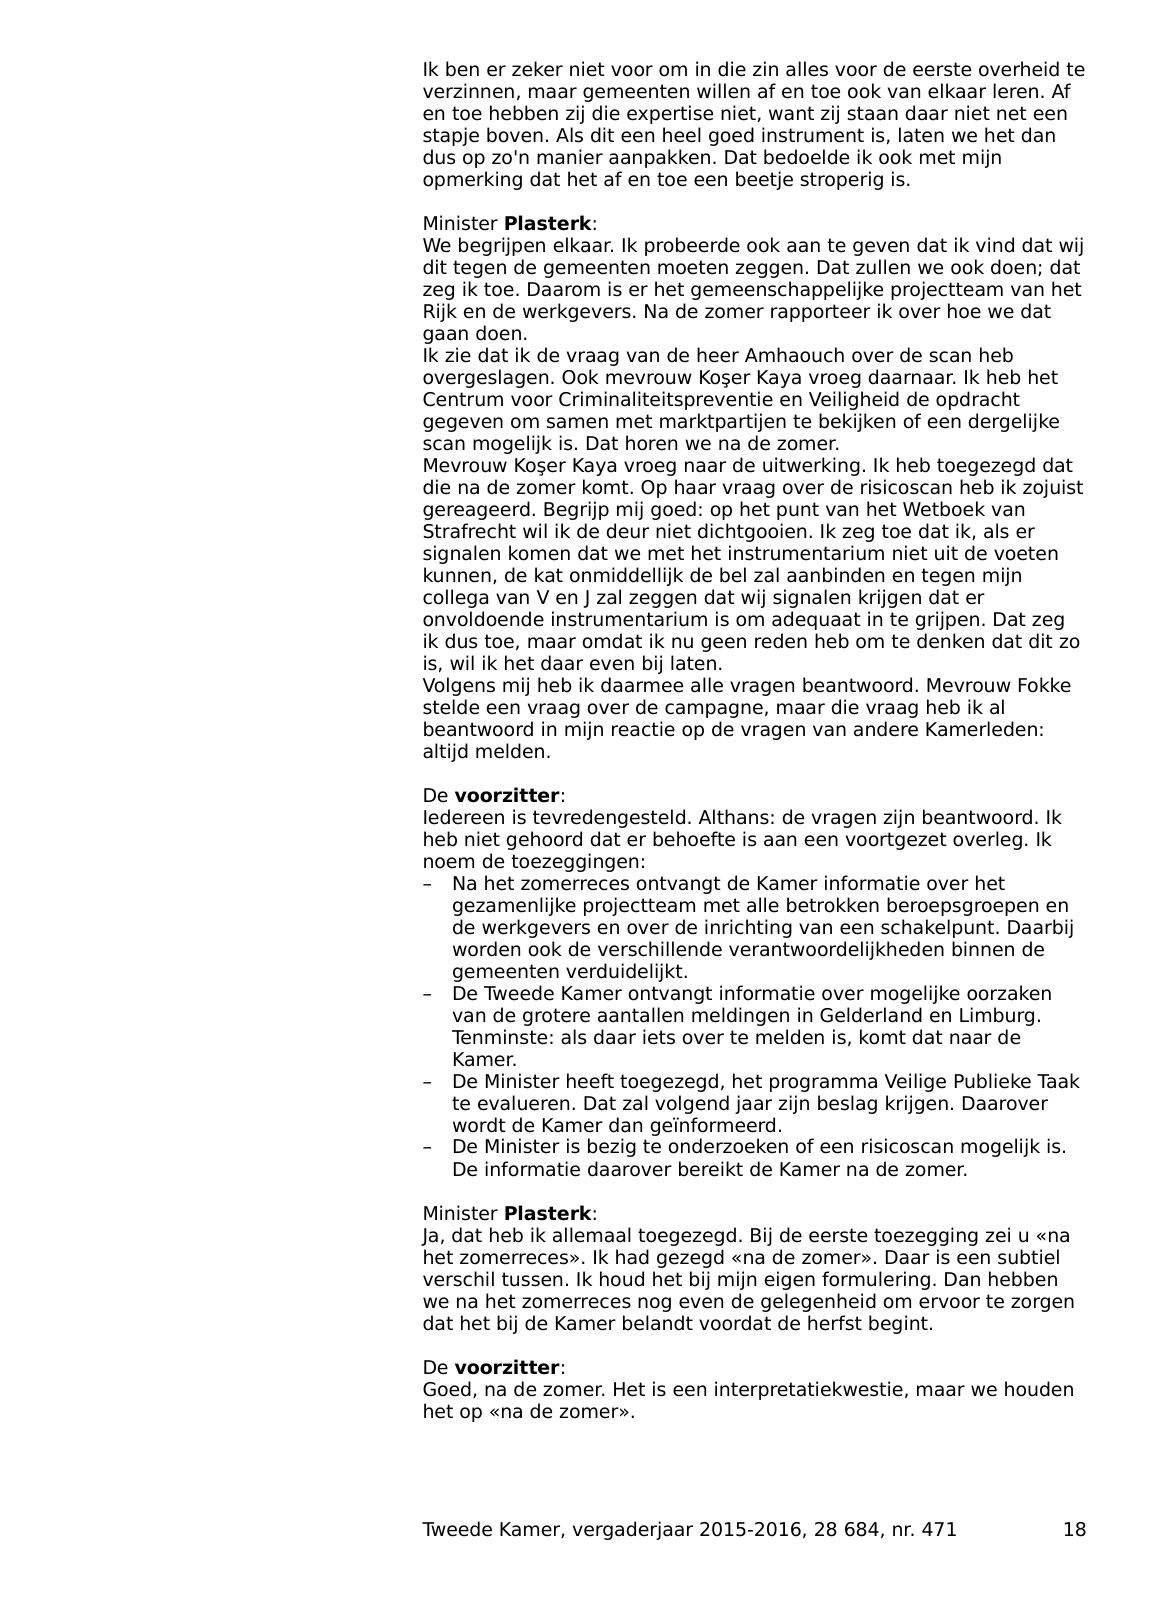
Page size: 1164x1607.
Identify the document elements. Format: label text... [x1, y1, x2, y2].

text – Na het zomerreces ontvangt de Kamer informatie over het gezamenlijke projectteam met alle betrokken beroepsgroepen en de werkgevers en over de inrichting van een schakelpunt. Daarbij worden ook de verschillende verantwoordelijkheden binnen de gemeenten verduidelijkt. [422, 873, 1087, 983]
text Ik zie dat ik de vraag van de heer Amhaouch over de scan heb overgeslagen. Ook mevrouw Koşer Kaya vroeg daarnaar. Ik heb het Centrum voor Criminaliteitspreventie en Veiligheid de opdracht gegeven om samen met marktpartijen te bekijken of een dergelijke scan mogelijk is. Dat horen we na de zomer. [422, 345, 1087, 455]
text Ja, dat heb ik allemaal toegezegd. Bij de eerste toezegging zei u «na het zomerreces». Ik had gezegd «na de zomer». Daar is een subtiel verschil tussen. Ik houd het bij mijn eigen formulering. Dan hebben we na het zomerreces nog even de gelegenheid om ervoor te zorgen dat het bij de Kamer belandt voordat de herfst begint. [422, 1224, 1087, 1334]
text – De Minister is bezig te onderzoeken of een risicoscan mogelijk is. De informatie daarover bereikt de Kamer na de zomer. [422, 1136, 1087, 1180]
text – De Minister heeft toegezegd, het programma Veilige Publieke Taak te evalueren. Dat zal volgend jaar zijn beslag krijgen. Daarover wordt de Kamer dan geïnformeerd. [422, 1071, 1087, 1136]
text We begrijpen elkaar. Ik probeerde ook aan te geven dat ik vind dat wij dit tegen de gemeenten moeten zeggen. Dat zullen we ook doen; dat zeg ik toe. Daarom is er het gemeenschappelijke projectteam van het Rijk en de werkgevers. Na de zomer rapporteer ik over hoe we dat gaan doen. [422, 235, 1087, 345]
text De voorzitter: [422, 1357, 1087, 1379]
text Ik ben er zeker niet voor om in die zin alles voor de eerste overheid te verzinnen, maar gemeenten willen af en toe ook van elkaar leren. Af en toe hebben zij die expertise niet, want zij staan daar niet net een stapje boven. Als dit een heel goed instrument is, laten we het dan dus op zo'n manier aanpakken. Dat bedoelde ik ook met mijn opmerking dat het af en toe een beetje stroperig is. [422, 59, 1087, 191]
text Mevrouw Koşer Kaya vroeg naar de uitwerking. Ik heb toegezegd dat die na de zomer komt. Op haar vraag over de risicoscan heb ik zojuist gereageerd. Begrijp mij goed: op het punt van het Wetboek van Strafrecht wil ik de deur niet dichtgooien. Ik zeg toe dat ik, als er signalen komen dat we met het instrumentarium niet uit de voeten kunnen, de kat onmiddellijk de bel zal aanbinden en tegen mijn collega van V en J zal zeggen dat wij signalen krijgen dat er onvoldoende instrumentarium is om adequaat in te grijpen. Dat zeg ik dus toe, maar omdat ik nu geen reden heb om te denken dat dit zo is, wil ik het daar even bij laten. [422, 455, 1087, 675]
text – De Tweede Kamer ontvangt informatie over mogelijke oorzaken van de grotere aantallen meldingen in Gelderland en Limburg. Tenminste: als daar iets over te melden is, komt dat naar de Kamer. [422, 983, 1087, 1071]
text Goed, na de zomer. Het is een interpretatiekwestie, maar we houden het op «na de zomer». [422, 1379, 1087, 1423]
text De voorzitter: [422, 785, 1087, 807]
text Iedereen is tevredengesteld. Althans: de vragen zijn beantwoord. Ik heb niet gehoord dat er behoefte is aan een voortgezet overleg. Ik noem de toezeggingen: [422, 807, 1087, 873]
text Minister Plasterk: [422, 1203, 1087, 1224]
text Minister Plasterk: [422, 213, 1087, 235]
text Volgens mij heb ik daarmee alle vragen beantwoord. Mevrouw Fokke stelde een vraag over de campagne, maar die vraag heb ik al beantwoord in mijn reactie op de vragen van andere Kamerleden: altijd melden. [422, 675, 1087, 763]
